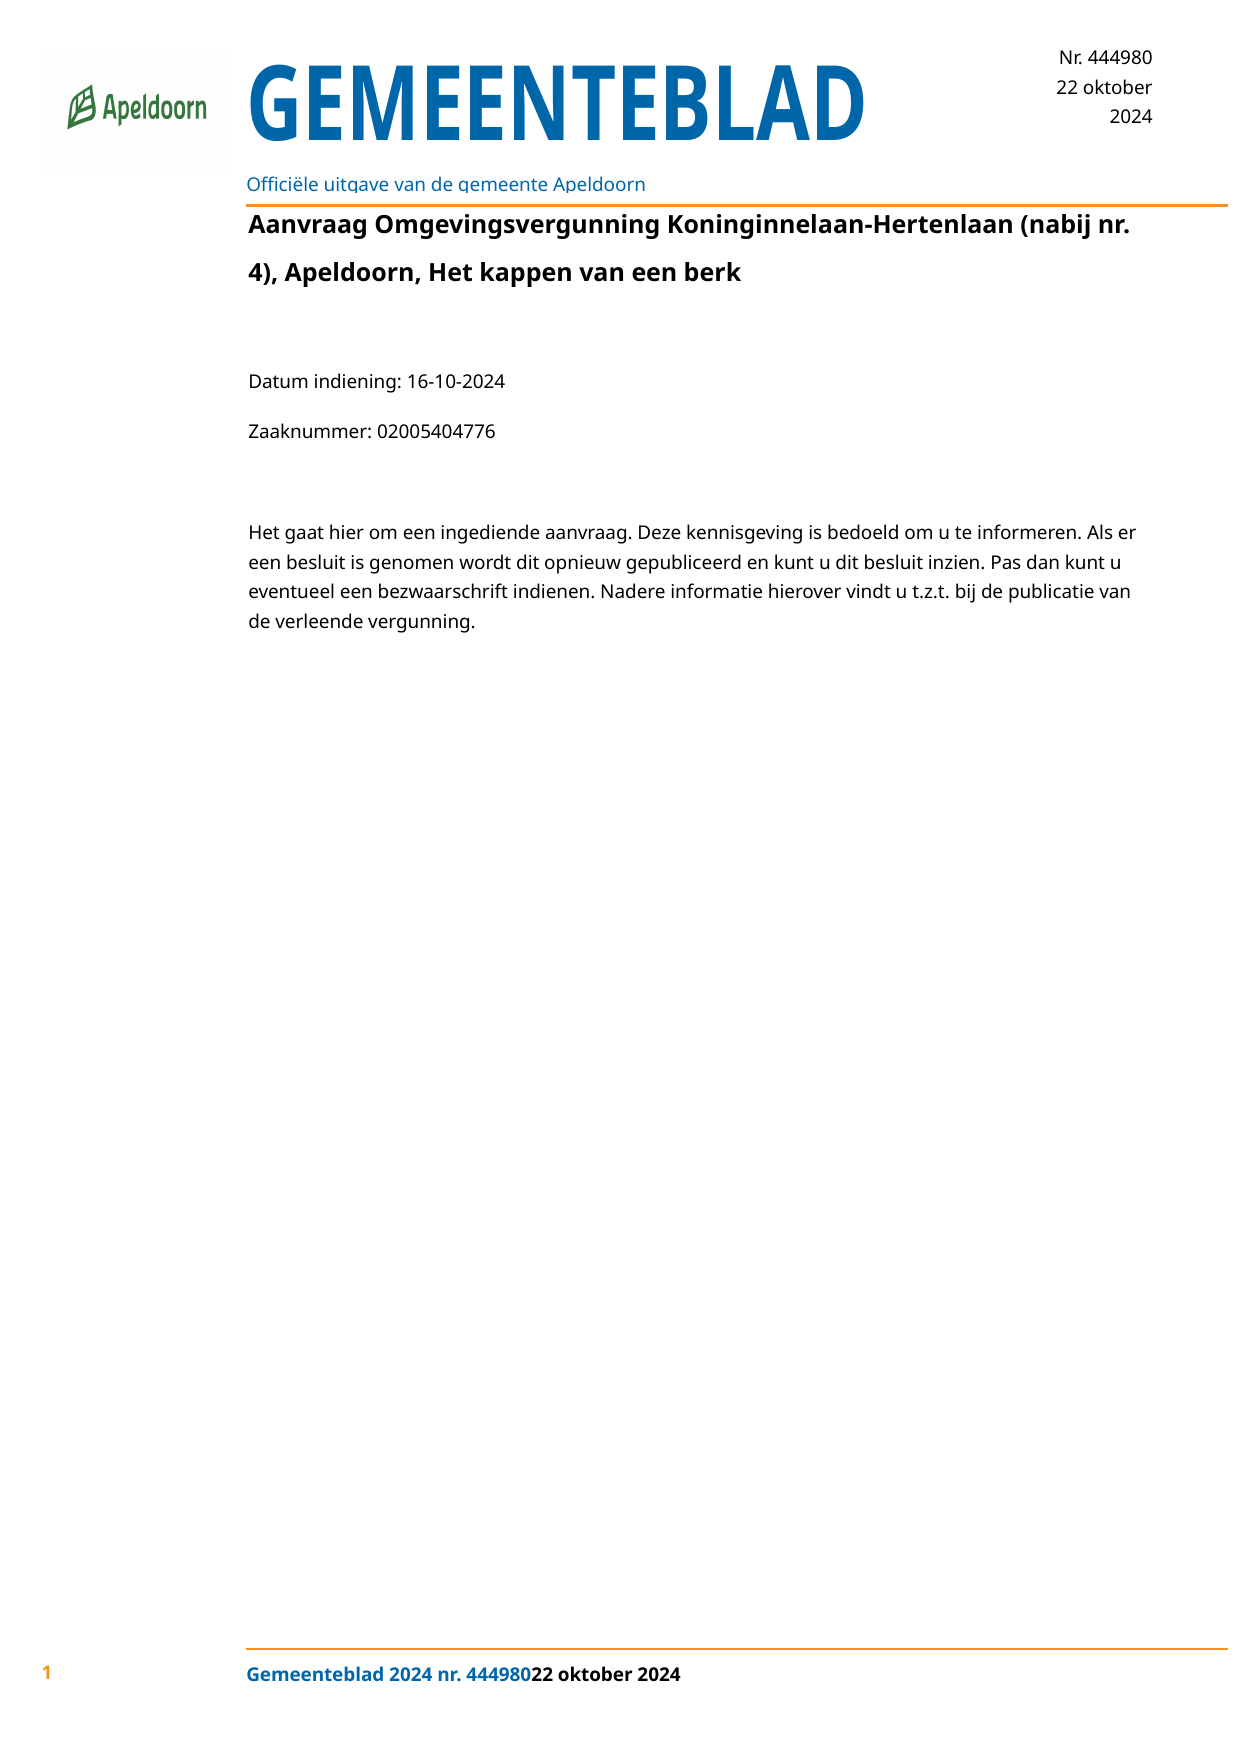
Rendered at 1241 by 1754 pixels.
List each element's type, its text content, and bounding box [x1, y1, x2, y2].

picture [41, 47, 231, 172]
text Het gaat hier om een ingediende aanvraag. Deze kennisgeving is bedoeld om u te informeren. Als er een besluit is genomen wordt dit opnieuw gepubliceerd en kunt u dit besluit inzien. Pas dan kunt u eventueel een bezwaarschrift indienen. Nadere informatie hierover vindt u t.z.t. bij de publicatie van de verleende vergunning. [248, 519, 1152, 634]
text Zaaknummer: 02005404776 [248, 419, 1152, 444]
text Datum indiening: 16-10-2024 [248, 368, 1152, 394]
text Aanvraag Omgevingsvergunning Koninginnelaan-Hertenlaan (nabij nr. 4), Apeldoorn, Het kappen van een berk [248, 207, 1152, 288]
